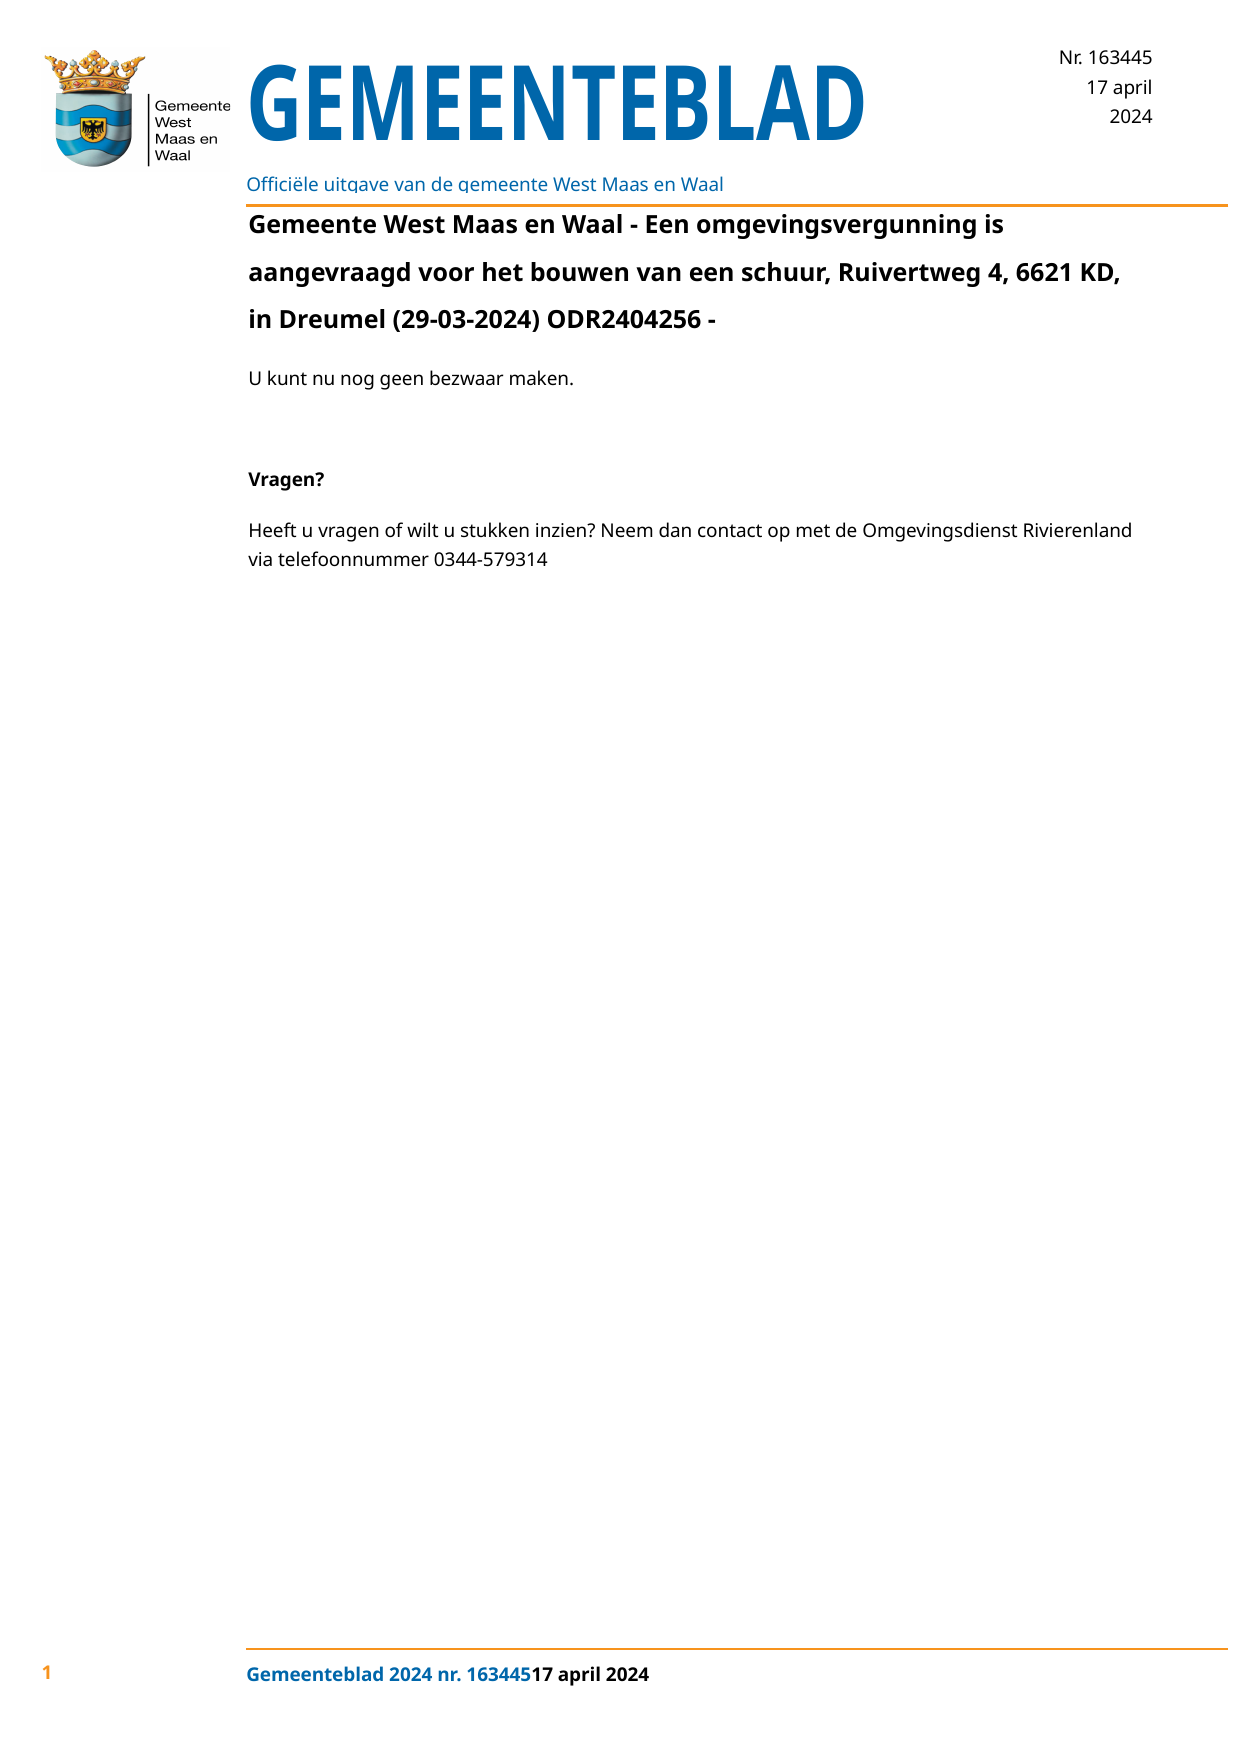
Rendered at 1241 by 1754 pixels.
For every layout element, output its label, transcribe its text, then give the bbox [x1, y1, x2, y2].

text Heeft u vragen of wilt u stukken inzien? Neem dan contact op met de Omgevingsdienst Rivierenland via telefoonnummer 0344-579314 [248, 517, 1152, 572]
text U kunt nu nog geen bezwaar maken. [248, 366, 1152, 391]
picture [41, 47, 231, 172]
text Gemeente West Maas en Waal - Een omgevingsvergunning is aangevraagd voor het bouwen van een schuur, Ruivertweg 4, 6621 KD, in Dreumel (29-03-2024) ODR2404256 - [248, 207, 1152, 336]
text Vragen? [248, 466, 1152, 492]
